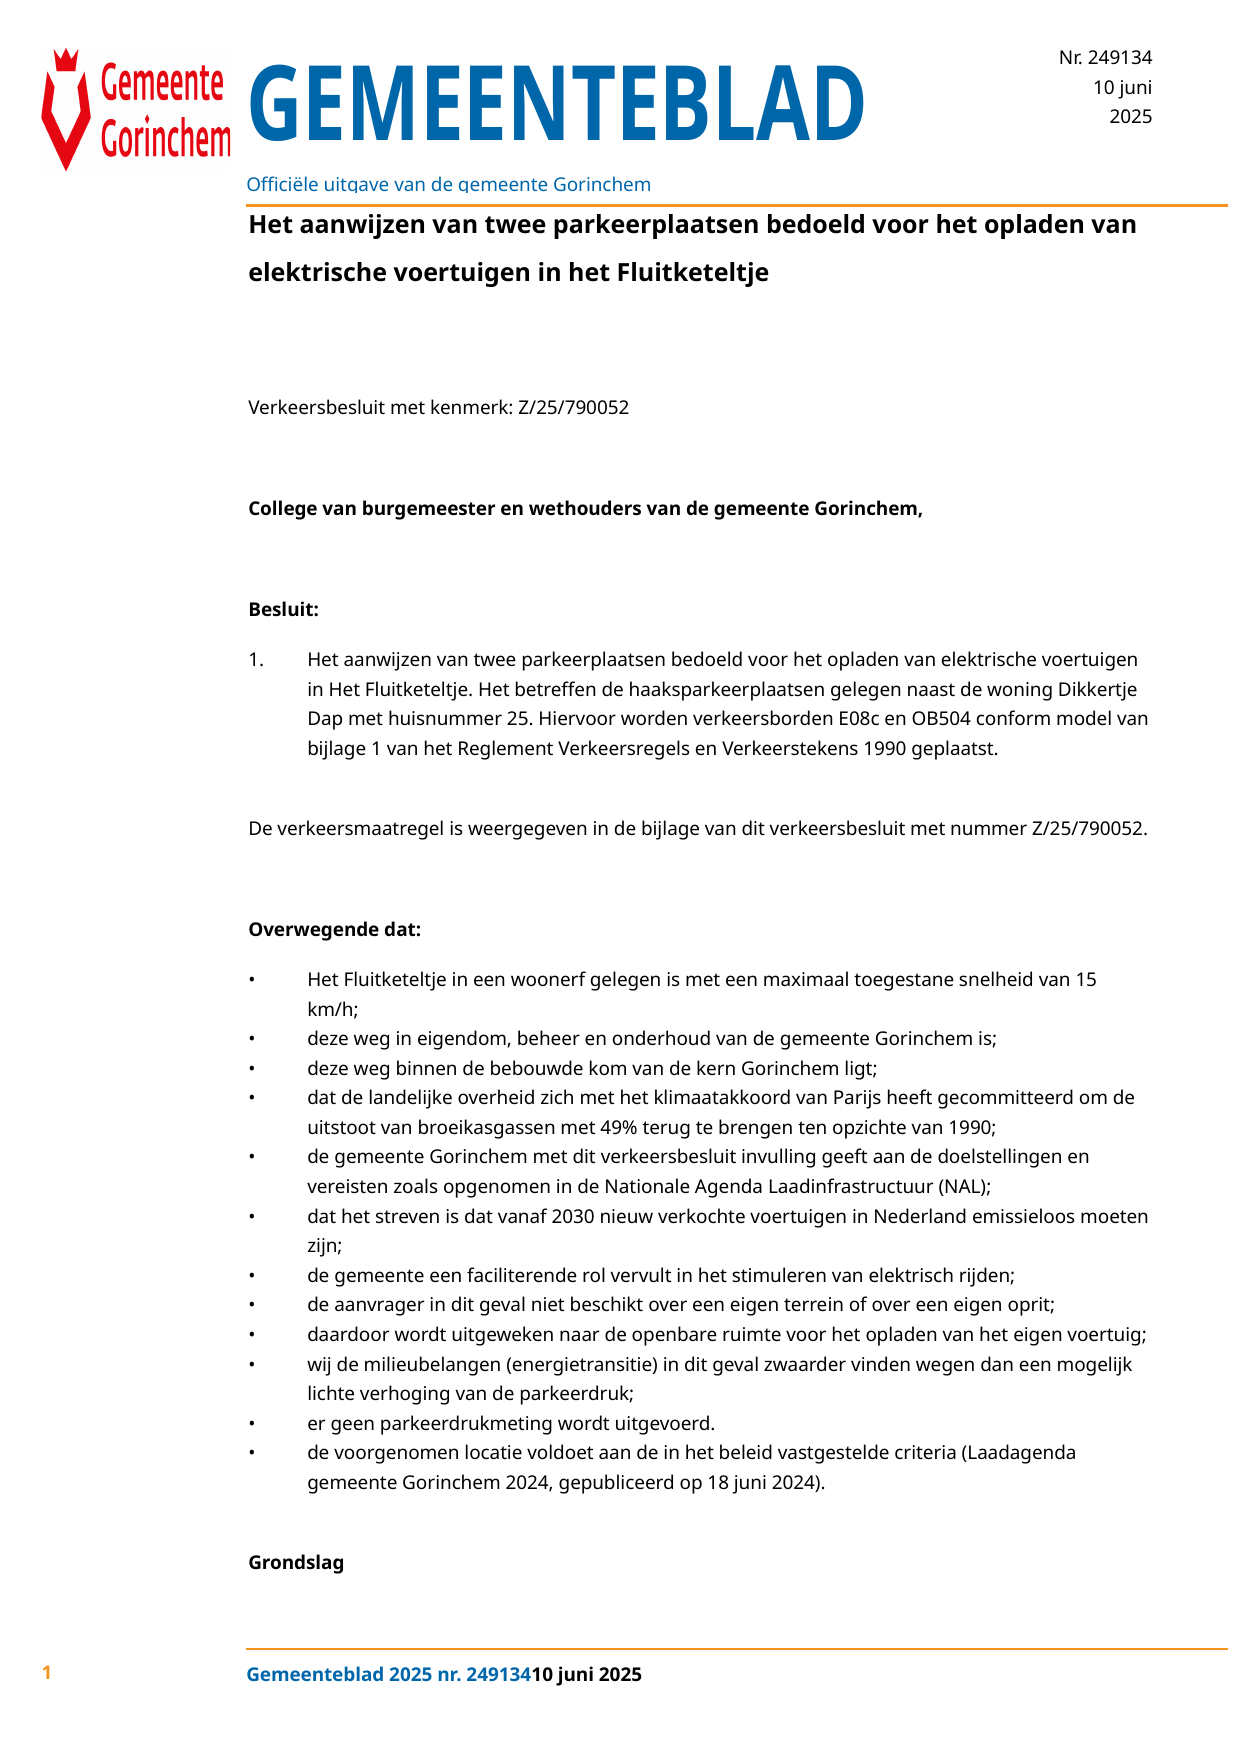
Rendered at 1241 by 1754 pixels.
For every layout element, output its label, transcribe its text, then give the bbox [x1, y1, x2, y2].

list wij de milieubelangen (energietransitie) in dit geval zwaarder vinden wegen dan een mogelijk lichte verhoging van de parkeerdruk; [248, 1351, 1152, 1406]
list Het aanwijzen van twee parkeerplaatsen bedoeld voor het opladen van elektrische voertuigen in Het Fluitketeltje. Het betreffen de haaksparkeerplaatsen gelegen naast de woning Dikkertje Dap met huisnummer 25. Hiervoor worden verkeersborden E08c en OB504 conform model van bijlage 1 van het Reglement Verkeersregels en Verkeerstekens 1990 geplaatst. [248, 646, 1152, 761]
list de gemeente Gorinchem met dit verkeersbesluit invulling geeft aan de doelstellingen en vereisten zoals opgenomen in de Nationale Agenda Laadinfrastructuur (NAL); [248, 1144, 1152, 1199]
list Het Fluitketeltje in een woonerf gelegen is met een maximaal toegestane snelheid van 15 km/h; [248, 966, 1152, 1021]
list de voorgenomen locatie voldoet aan de in het beleid vastgestelde criteria (Laadagenda gemeente Gorinchem 2024, gepubliceerd op 18 juni 2024). [248, 1439, 1152, 1495]
list dat het streven is dat vanaf 2030 nieuw verkochte voertuigen in Nederland emissieloos moeten zijn; [248, 1203, 1152, 1258]
text Verkeersbesluit met kenmerk: Z/25/790052 [248, 394, 1152, 420]
list de aanvrager in dit geval niet beschikt over een eigen terrein of over een eigen oprit; [248, 1292, 1152, 1317]
text College van burgemeester en wethouders van de gemeente Gorinchem, [248, 495, 1152, 521]
list daardoor wordt uitgeweken naar de openbare ruimte voor het opladen van het eigen voertuig; [248, 1321, 1152, 1347]
picture [41, 47, 231, 172]
list dat de landelijke overheid zich met het klimaatakkoord van Parijs heeft gecommitteerd om de uitstoot van broeikasgassen met 49% terug te brengen ten opzichte van 1990; [248, 1084, 1152, 1140]
text Het aanwijzen van twee parkeerplaatsen bedoeld voor het opladen van elektrische voertuigen in het Fluitketeltje [248, 207, 1152, 288]
text Overwegende dat: [248, 916, 1152, 941]
list deze weg in eigendom, beheer en onderhoud van de gemeente Gorinchem is; [248, 1025, 1152, 1051]
text De verkeersmaatregel is weergegeven in de bijlage van dit verkeersbesluit met nummer Z/25/790052. [248, 815, 1152, 841]
text Grondslag [248, 1549, 1152, 1575]
list deze weg binnen de bebouwde kom van de kern Gorinchem ligt; [248, 1055, 1152, 1081]
text Besluit: [248, 596, 1152, 621]
list de gemeente een faciliterende rol vervult in het stimuleren van elektrisch rijden; [248, 1262, 1152, 1288]
list er geen parkeerdrukmeting wordt uitgevoerd. [248, 1410, 1152, 1436]
